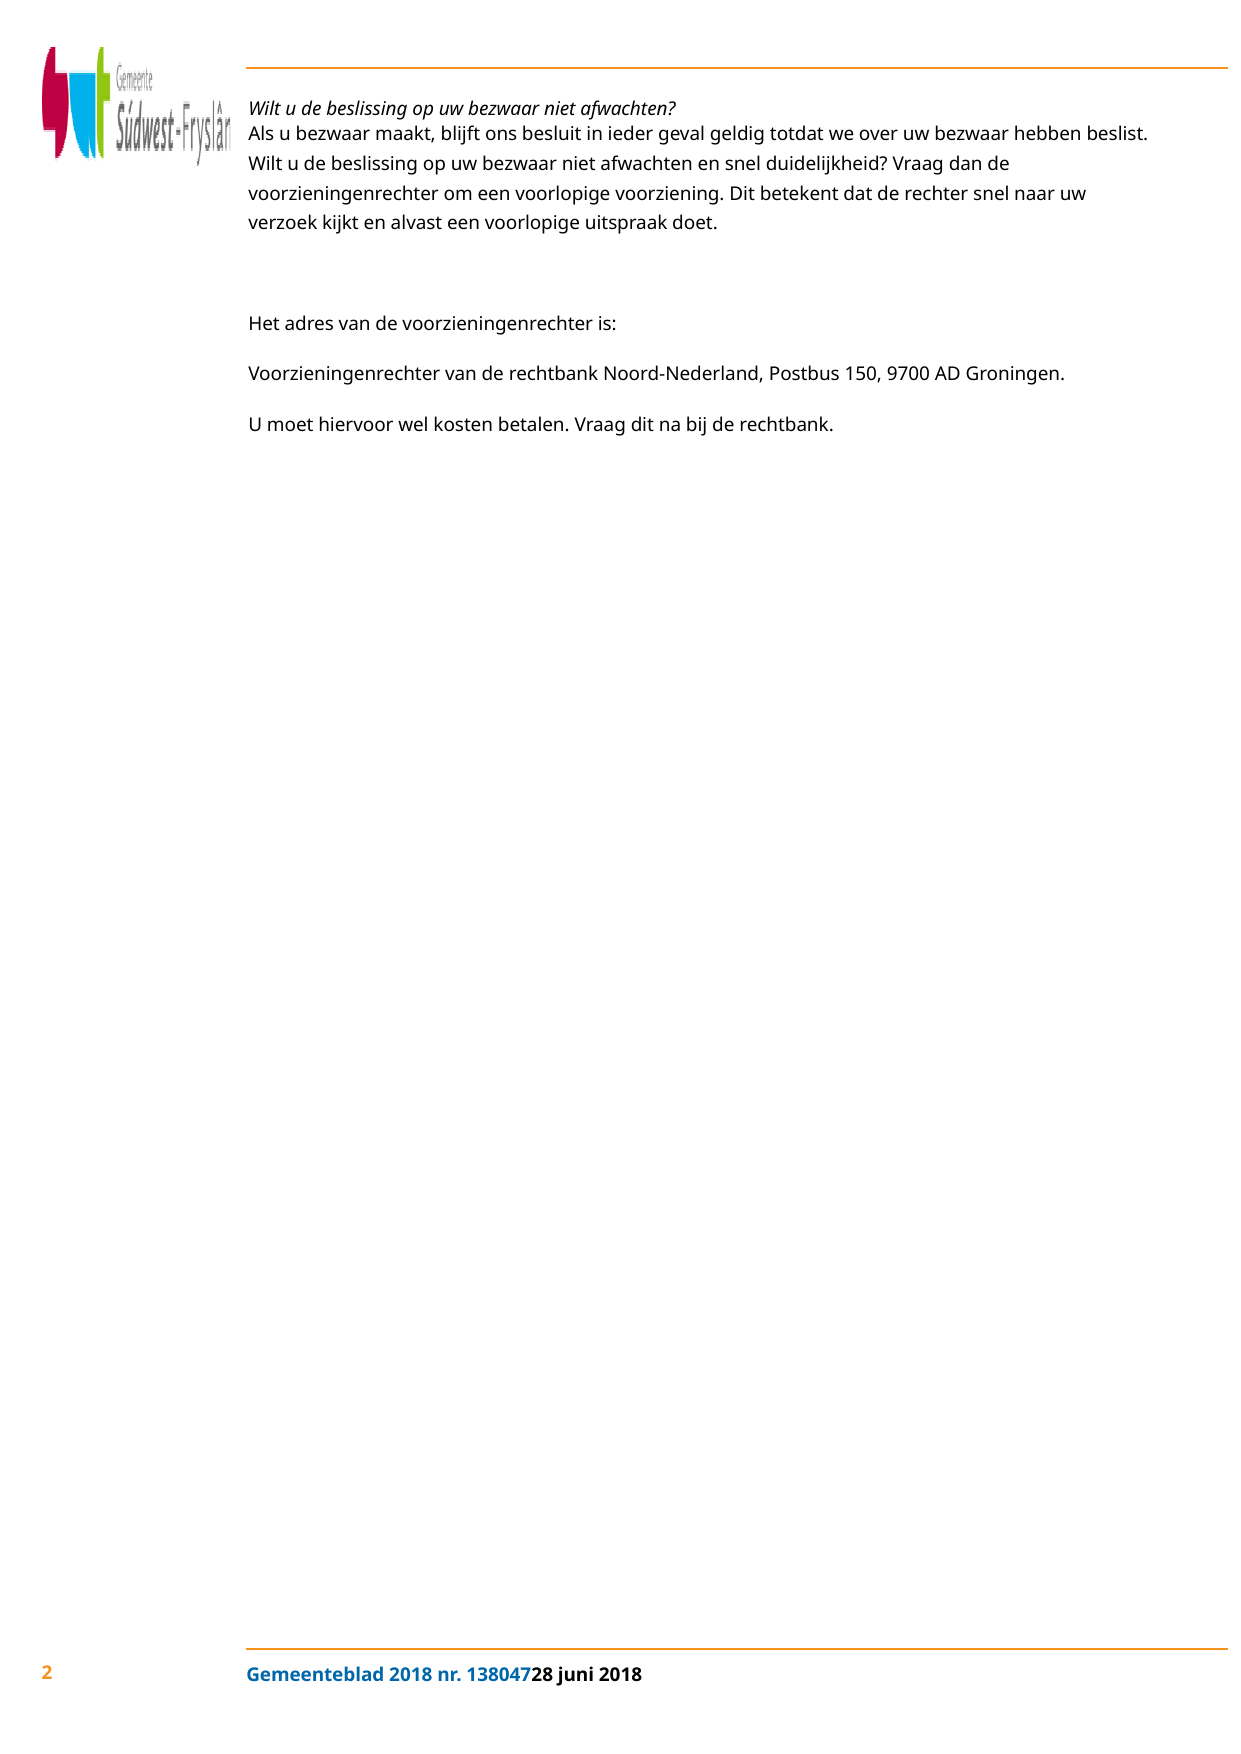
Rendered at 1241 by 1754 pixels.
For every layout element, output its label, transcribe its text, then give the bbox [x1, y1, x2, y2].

text U moet hiervoor wel kosten betalen. Vraag dit na bij de rechtbank. [248, 411, 1152, 437]
text Voorzieningenrechter van de rechtbank Noord-Nederland, Postbus 150, 9700 AD Groningen. [248, 361, 1152, 386]
picture [41, 47, 231, 172]
text Als u bezwaar maakt, blijft ons besluit in ieder geval geldig totdat we over uw bezwaar hebben beslist. Wilt u de beslissing op uw bezwaar niet afwachten en snel duidelijkheid? Vraag dan de voorzieningenrechter om een voorlopige voorziening. Dit betekent dat de rechter snel naar uw verzoek kijkt en alvast een voorlopige uitspraak doet. [248, 121, 1152, 235]
text Het adres van de voorzieningenrechter is: [248, 310, 1152, 336]
text Wilt u de beslissing op uw bezwaar niet afwachten? [248, 95, 1152, 121]
